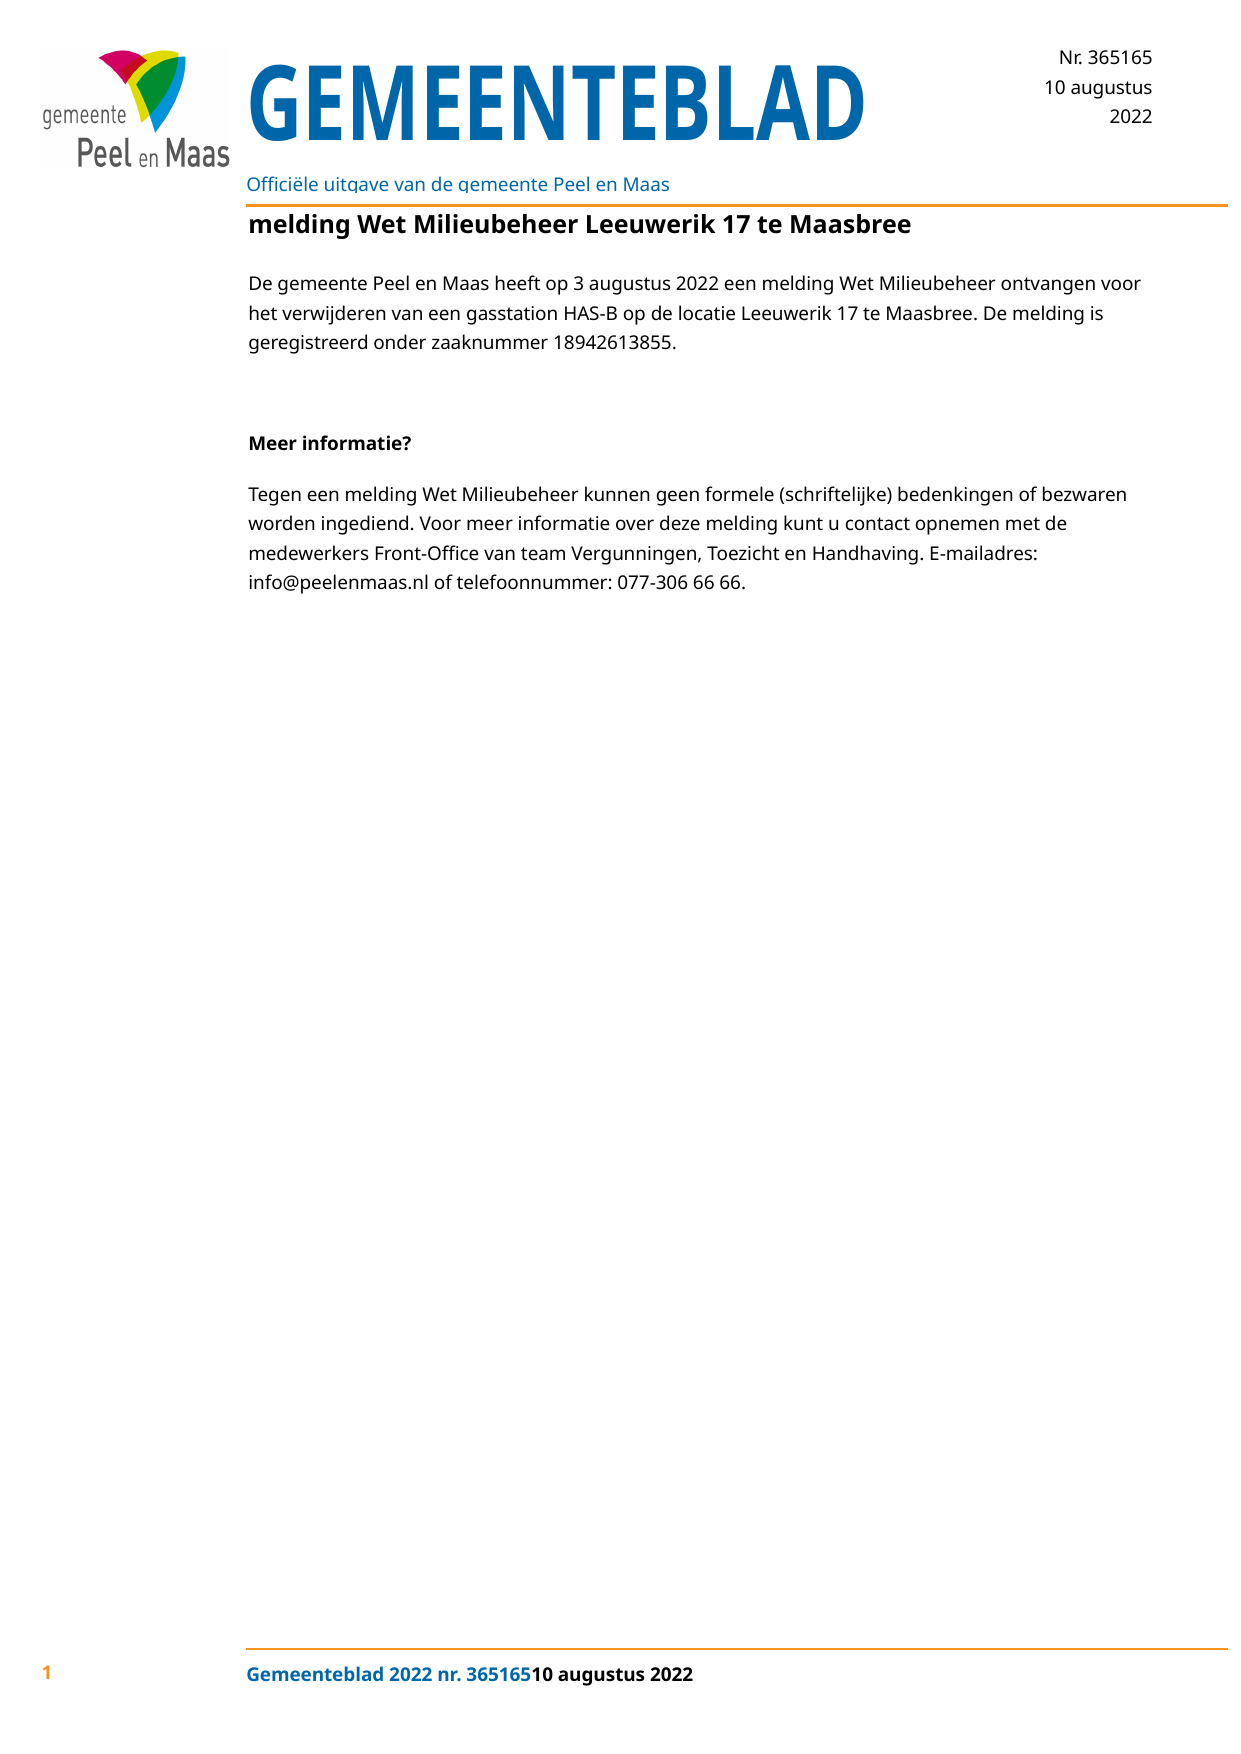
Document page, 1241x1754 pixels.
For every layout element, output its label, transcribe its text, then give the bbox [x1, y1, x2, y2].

text De gemeente Peel en Maas heeft op 3 augustus 2022 een melding Wet Milieubeheer ontvangen voor het verwijderen van een gasstation HAS-B op de locatie Leeuwerik 17 te Maasbree. De melding is geregistreerd onder zaaknummer 18942613855. [248, 270, 1152, 355]
text Meer informatie? [248, 430, 1152, 456]
text Tegen een melding Wet Milieubeheer kunnen geen formele (schriftelijke) bedenkingen of bezwaren worden ingediend. Voor meer informatie over deze melding kunt u contact opnemen met de medewerkers Front-Office van team Vergunningen, Toezicht en Handhaving. E-mailadres: info@peelenmaas.nl of telefoonnummer: 077-306 66 66. [248, 481, 1152, 595]
text melding Wet Milieubeheer Leeuwerik 17 te Maasbree [248, 207, 1152, 241]
picture [41, 47, 231, 172]
